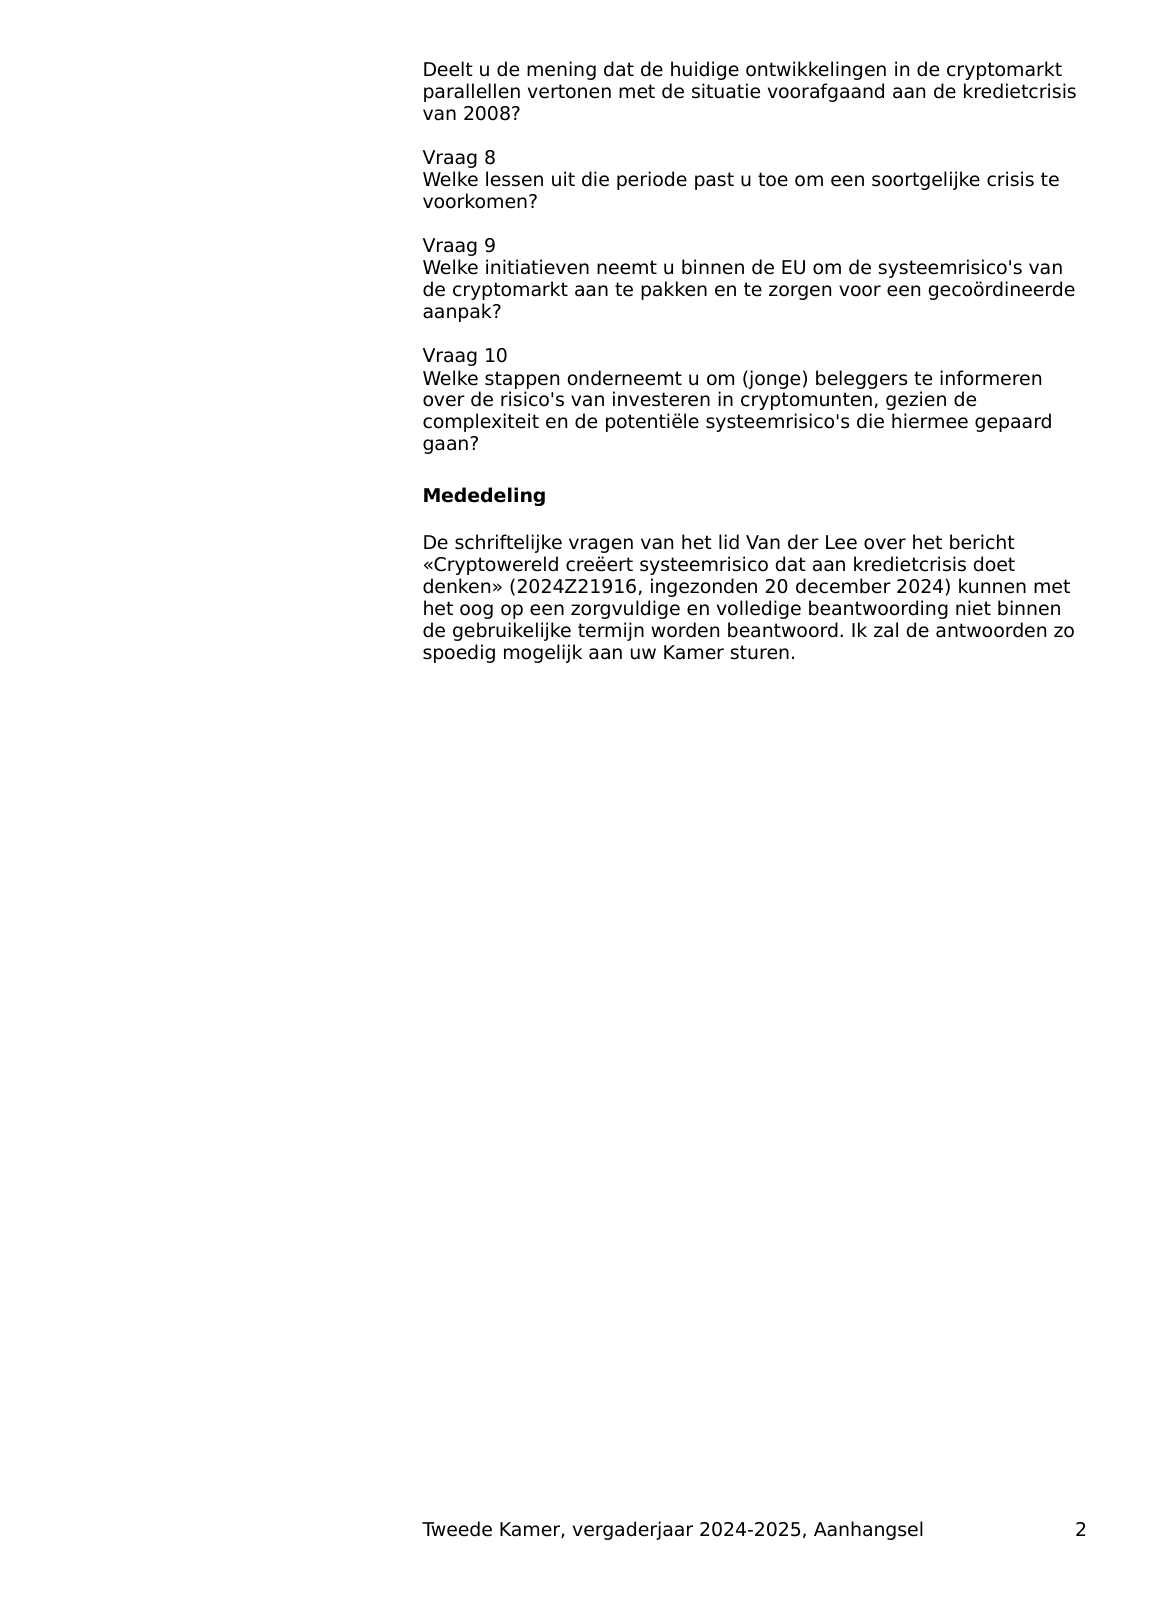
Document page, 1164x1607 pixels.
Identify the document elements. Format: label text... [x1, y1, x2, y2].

text Deelt u de mening dat de huidige ontwikkelingen in de cryptomarkt parallellen vertonen met de situatie voorafgaand aan de kredietcrisis van 2008? [422, 59, 1087, 125]
text De schriftelijke vragen van het lid Van der Lee over het bericht «Cryptowereld creëert systeemrisico dat aan kredietcrisis doet denken» (2024Z21916, ingezonden 20 december 2024) kunnen met het oog op een zorgvuldige en volledige beantwoording niet binnen de gebruikelijke termijn worden beantwoord. Ik zal de antwoorden zo spoedig mogelijk aan uw Kamer sturen. [422, 532, 1087, 664]
subtitle Mededeling [422, 485, 1087, 507]
text Vraag 9 [422, 235, 1087, 257]
text Welke lessen uit die periode past u toe om een soortgelijke crisis te voorkomen? [422, 169, 1087, 213]
text Welke stappen onderneemt u om (jonge) beleggers te informeren over de risico's van investeren in cryptomunten, gezien de complexiteit en de potentiële systeemrisico's die hiermee gepaard gaan? [422, 367, 1087, 455]
text Welke initiatieven neemt u binnen de EU om de systeemrisico's van de cryptomarkt aan te pakken en te zorgen voor een gecoördineerde aanpak? [422, 257, 1087, 323]
text Vraag 10 [422, 345, 1087, 367]
text Vraag 8 [422, 147, 1087, 169]
